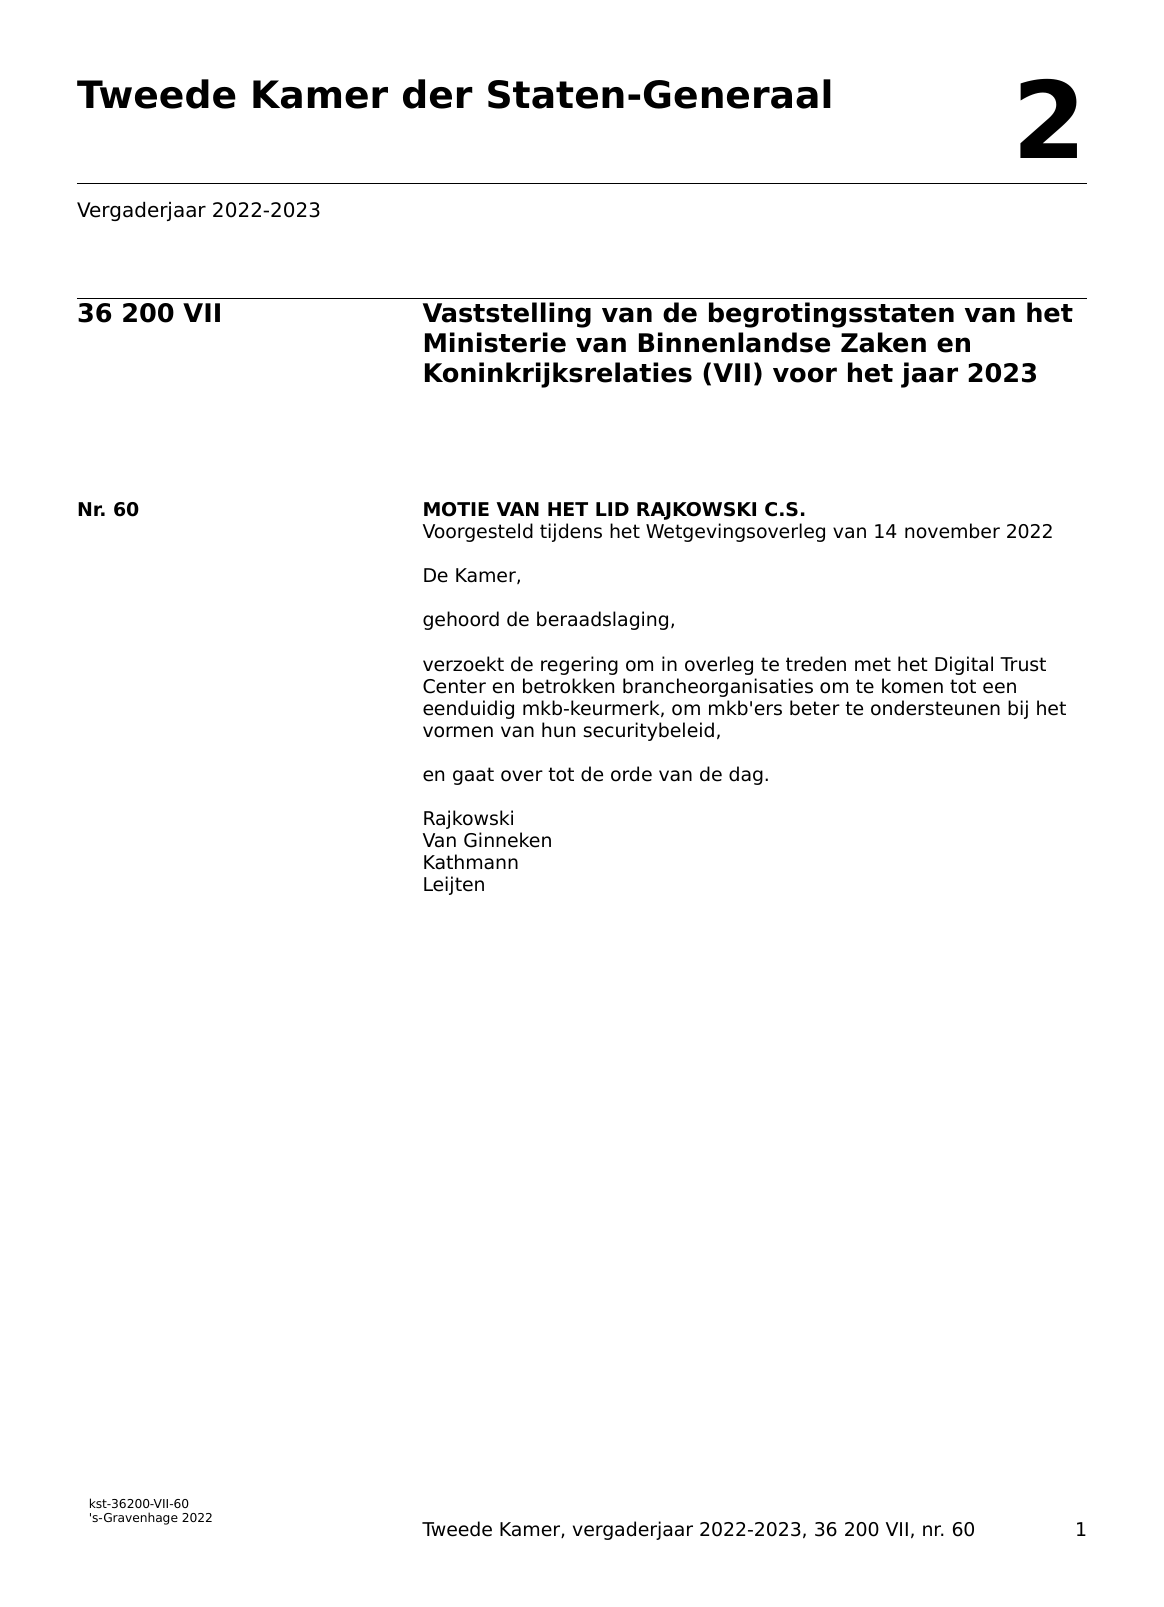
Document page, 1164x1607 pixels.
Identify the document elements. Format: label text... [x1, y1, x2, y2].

text Kathmann [422, 852, 1087, 874]
text Van Ginneken [422, 830, 1087, 852]
table_cell Vergaderjaar 2022-2023 [77, 184, 1087, 298]
text De Kamer, [422, 565, 1087, 587]
subtitle 36 200 VII Vaststelling van de begrotingsstaten van het Ministerie van Binnenlandse Zaken en Koninkrijksrelaties (VII) voor het jaar 2023 [77, 299, 1087, 388]
text verzoekt de regering om in overleg te treden met het Digital Trust Center en betrokken brancheorganisaties om te komen tot een eenduidig mkb-keurmerk, om mkb'ers beter te ondersteunen bij het vormen van hun securitybeleid, [422, 653, 1087, 741]
text Rajkowski [422, 808, 1087, 830]
text Leijten [422, 874, 1087, 896]
text kst-36200-VII-60 [88, 1497, 323, 1511]
text Voorgesteld tijdens het Wetgevingsoverleg van 14 november 2022 [422, 521, 1087, 543]
table_header Tweede Kamer der Staten-Generaal [77, 59, 886, 183]
text 's-Gravenhage 2022 [88, 1511, 323, 1525]
table_header 2 [886, 59, 1087, 183]
subtitle Nr. 60 MOTIE VAN HET LID RAJKOWSKI C.S. [77, 499, 1087, 521]
text en gaat over tot de orde van de dag. [422, 764, 1087, 786]
text gehoord de beraadslaging, [422, 609, 1087, 631]
